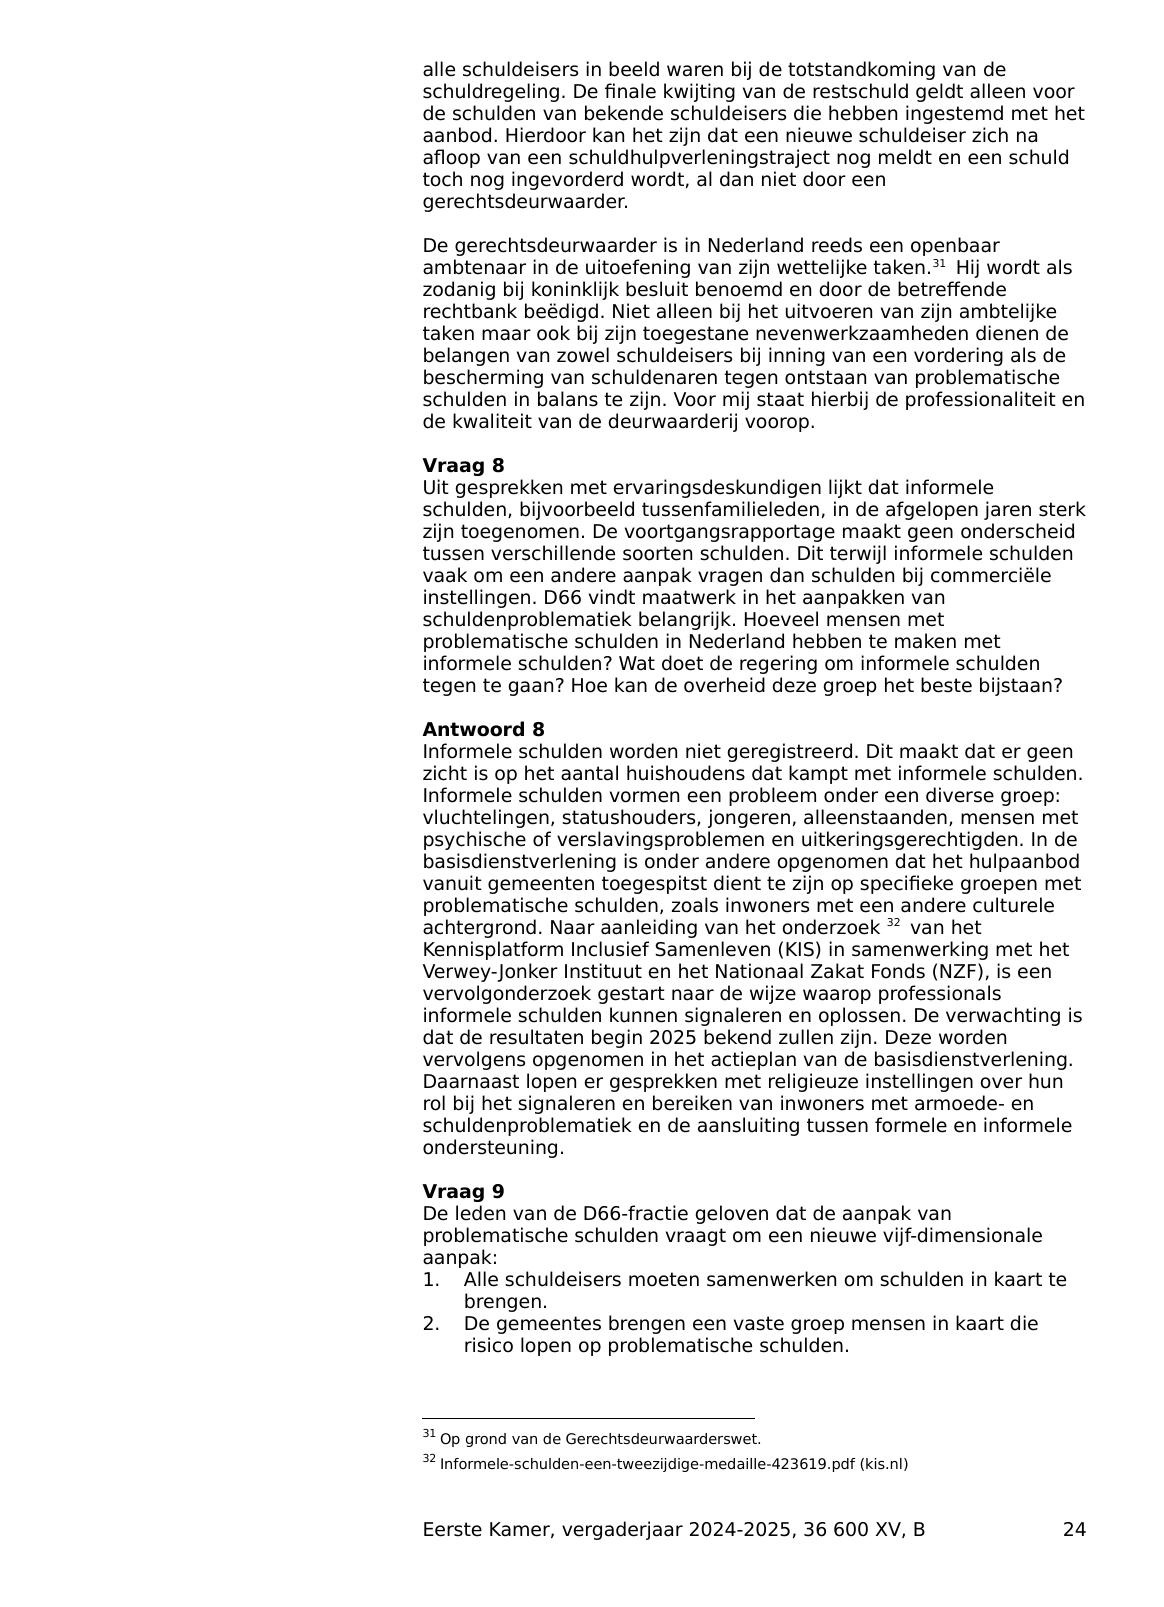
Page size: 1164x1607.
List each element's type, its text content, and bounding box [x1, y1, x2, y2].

text Antwoord 8 [422, 719, 1087, 741]
text alle schuldeisers in beeld waren bij de totstandkoming van de schuldregeling. De finale kwijting van de restschuld geldt alleen voor de schulden van bekende schuldeisers die hebben ingestemd met het aanbod. Hierdoor kan het zijn dat een nieuwe schuldeiser zich na afloop van een schuldhulpverleningstraject nog meldt en een schuld toch nog ingevorderd wordt, al dan niet door een gerechtsdeurwaarder. [422, 59, 1087, 213]
text De leden van de D66-fractie geloven dat de aanpak van problematische schulden vraagt om een nieuwe vijf-dimensionale aanpak: [422, 1203, 1087, 1269]
text Uit gesprekken met ervaringsdeskundigen lijkt dat informele schulden, bijvoorbeeld tussenfamilieleden, in de afgelopen jaren sterk zijn toegenomen. De voortgangsrapportage maakt geen onderscheid tussen verschillende soorten schulden. Dit terwijl informele schulden vaak om een andere aanpak vragen dan schulden bij commerciële instellingen. D66 vindt maatwerk in het aanpakken van schuldenproblematiek belangrijk. Hoeveel mensen met problematische schulden in Nederland hebben te maken met informele schulden? Wat doet de regering om informele schulden tegen te gaan? Hoe kan de overheid deze groep het beste bijstaan? [422, 477, 1087, 697]
text Vraag 8 [422, 455, 1087, 477]
text Vraag 9 [422, 1181, 1087, 1203]
text Informele-schulden-een-tweezijdige-medaille-423619.pdf (kis.nl) [422, 1452, 1087, 1474]
text 2. De gemeentes brengen een vaste groep mensen in kaart die risico lopen op problematische schulden. [422, 1313, 1087, 1357]
text 1. Alle schuldeisers moeten samenwerken om schulden in kaart te brengen. [422, 1269, 1087, 1313]
text Op grond van de Gerechtsdeurwaarderswet. [422, 1427, 1087, 1449]
text Informele schulden worden niet geregistreerd. Dit maakt dat er geen zicht is op het aantal huishoudens dat kampt met informele schulden. Informele schulden vormen een probleem onder een diverse groep: vluchtelingen, statushouders, jongeren, alleenstaanden, mensen met psychische of verslavingsproblemen en uitkeringsgerechtigden. In de basisdienstverlening is onder andere opgenomen dat het hulpaanbod vanuit gemeenten toegespitst dient te zijn op specifieke groepen met problematische schulden, zoals inwoners met een andere culturele achtergrond. Naar aanleiding van het onderzoek van het Kennisplatform Inclusief Samenleven (KIS) in samenwerking met het Verwey-Jonker Instituut en het Nationaal Zakat Fonds (NZF), is een vervolgonderzoek gestart naar de wijze waarop professionals informele schulden kunnen signaleren en oplossen. De verwachting is dat de resultaten begin 2025 bekend zullen zijn. Deze worden vervolgens opgenomen in het actieplan van de basisdienstverlening. Daarnaast lopen er gesprekken met religieuze instellingen over hun rol bij het signaleren en bereiken van inwoners met armoede- en schuldenproblematiek en de aansluiting tussen formele en informele ondersteuning. [422, 741, 1087, 1159]
text De gerechtsdeurwaarder is in Nederland reeds een openbaar ambtenaar in de uitoefening van zijn wettelijke taken. Hij wordt als zodanig bij koninklijk besluit benoemd en door de betreffende rechtbank beëdigd. Niet alleen bij het uitvoeren van zijn ambtelijke taken maar ook bij zijn toegestane nevenwerkzaamheden dienen de belangen van zowel schuldeisers bij inning van een vordering als de bescherming van schuldenaren tegen ontstaan van problematische schulden in balans te zijn. Voor mij staat hierbij de professionaliteit en de kwaliteit van de deurwaarderij voorop. [422, 235, 1087, 433]
